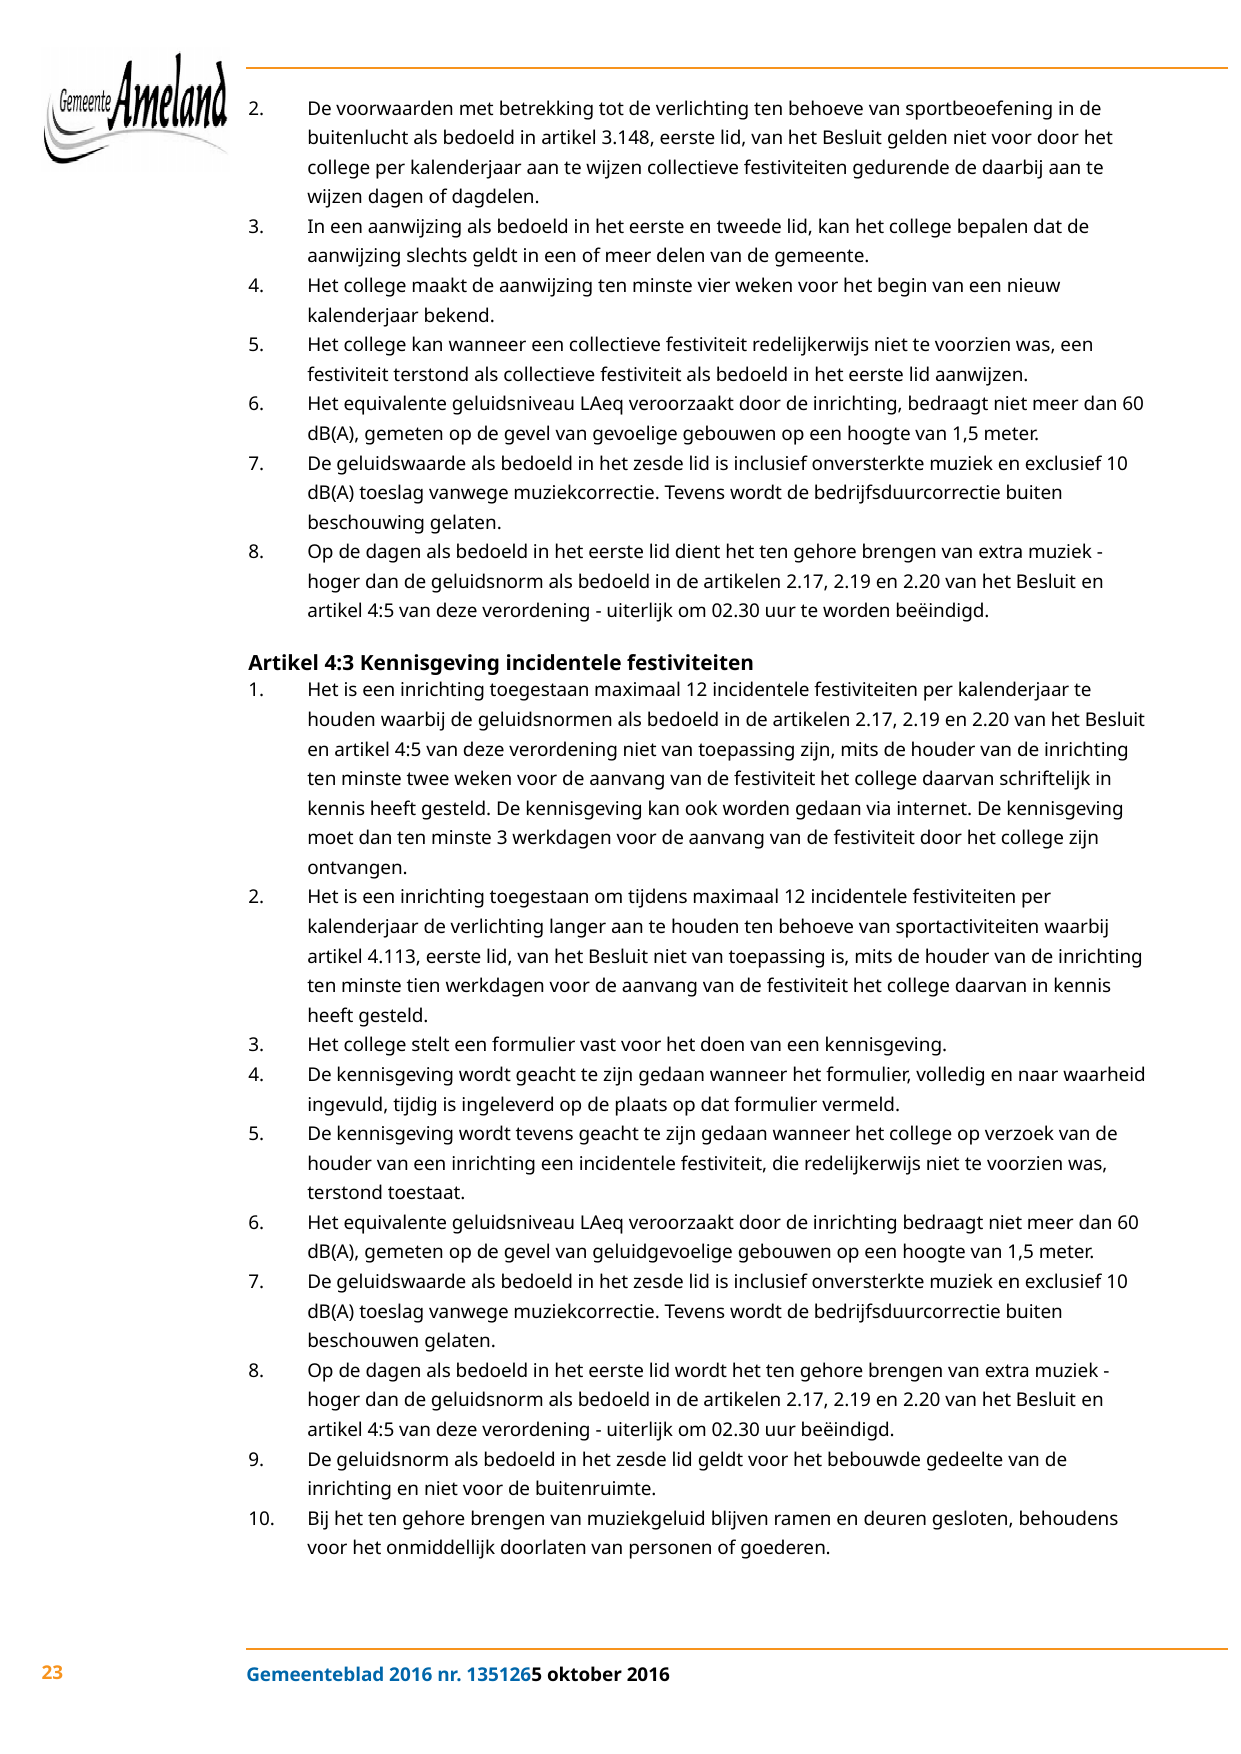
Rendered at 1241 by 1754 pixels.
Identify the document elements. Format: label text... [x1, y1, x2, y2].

list De kennisgeving wordt geacht te zijn gedaan wanneer het formulier, volledig en naar waarheid ingevuld, tijdig is ingeleverd op de plaats op dat formulier vermeld. [248, 1061, 1152, 1116]
list De geluidswaarde als bedoeld in het zesde lid is inclusief onversterkte muziek en exclusief 10 dB(A) toeslag vanwege muziekcorrectie. Tevens wordt de bedrijfsduurcorrectie buiten beschouwing gelaten. [248, 450, 1152, 535]
list De geluidswaarde als bedoeld in het zesde lid is inclusief onversterkte muziek en exclusief 10 dB(A) toeslag vanwege muziekcorrectie. Tevens wordt de bedrijfsduurcorrectie buiten beschouwen gelaten. [248, 1268, 1152, 1353]
list De voorwaarden met betrekking tot de verlichting ten behoeve van sportbeoefening in de buitenlucht als bedoeld in artikel 3.148, eerste lid, van het Besluit gelden niet voor door het college per kalenderjaar aan te wijzen collectieve festiviteiten gedurende de daarbij aan te wijzen dagen of dagdelen. [248, 95, 1152, 209]
text Artikel 4:3 Kennisgeving incidentele festiviteiten [248, 648, 1152, 677]
list De geluidsnorm als bedoeld in het zesde lid geldt voor het bebouwde gedeelte van de inrichting en niet voor de buitenruimte. [248, 1446, 1152, 1501]
list Het college maakt de aanwijzing ten minste vier weken voor het begin van een nieuw kalenderjaar bekend. [248, 272, 1152, 328]
list Bij het ten gehore brengen van muziekgeluid blijven ramen en deuren gesloten, behoudens voor het onmiddellijk doorlaten van personen of goederen. [248, 1505, 1152, 1560]
list Het equivalente geluidsniveau LAeq veroorzaakt door de inrichting bedraagt niet meer dan 60 dB(A), gemeten op de gevel van geluidgevoelige gebouwen op een hoogte van 1,5 meter. [248, 1209, 1152, 1264]
picture [41, 47, 231, 172]
list Het college kan wanneer een collectieve festiviteit redelijkerwijs niet te voorzien was, een festiviteit terstond als collectieve festiviteit als bedoeld in het eerste lid aanwijzen. [248, 331, 1152, 387]
list Op de dagen als bedoeld in het eerste lid wordt het ten gehore brengen van extra muziek - hoger dan de geluidsnorm als bedoeld in de artikelen 2.17, 2.19 en 2.20 van het Besluit en artikel 4:5 van deze verordening - uiterlijk om 02.30 uur beëindigd. [248, 1357, 1152, 1442]
list Het college stelt een formulier vast voor het doen van een kennisgeving. [248, 1032, 1152, 1057]
list De kennisgeving wordt tevens geacht te zijn gedaan wanneer het college op verzoek van de houder van een inrichting een incidentele festiviteit, die redelijkerwijs niet te voorzien was, terstond toestaat. [248, 1120, 1152, 1205]
list Het equivalente geluidsniveau LAeq veroorzaakt door de inrichting, bedraagt niet meer dan 60 dB(A), gemeten op de gevel van gevoelige gebouwen op een hoogte van 1,5 meter. [248, 391, 1152, 446]
list Het is een inrichting toegestaan om tijdens maximaal 12 incidentele festiviteiten per kalenderjaar de verlichting langer aan te houden ten behoeve van sportactiviteiten waarbij artikel 4.113, eerste lid, van het Besluit niet van toepassing is, mits de houder van de inrichting ten minste tien werkdagen voor de aanvang van de festiviteit het college daarvan in kennis heeft gesteld. [248, 884, 1152, 1028]
list Op de dagen als bedoeld in het eerste lid dient het ten gehore brengen van extra muziek - hoger dan de geluidsnorm als bedoeld in de artikelen 2.17, 2.19 en 2.20 van het Besluit en artikel 4:5 van deze verordening - uiterlijk om 02.30 uur te worden beëindigd. [248, 538, 1152, 623]
list Het is een inrichting toegestaan maximaal 12 incidentele festiviteiten per kalenderjaar te houden waarbij de geluidsnormen als bedoeld in de artikelen 2.17, 2.19 en 2.20 van het Besluit en artikel 4:5 van deze verordening niet van toepassing zijn, mits de houder van de inrichting ten minste twee weken voor de aanvang van de festiviteit het college daarvan schriftelijk in kennis heeft gesteld. De kennisgeving kan ook worden gedaan via internet. De kennisgeving moet dan ten minste 3 werkdagen voor de aanvang van de festiviteit door het college zijn ontvangen. [248, 677, 1152, 880]
list In een aanwijzing als bedoeld in het eerste en tweede lid, kan het college bepalen dat de aanwijzing slechts geldt in een of meer delen van de gemeente. [248, 213, 1152, 268]
